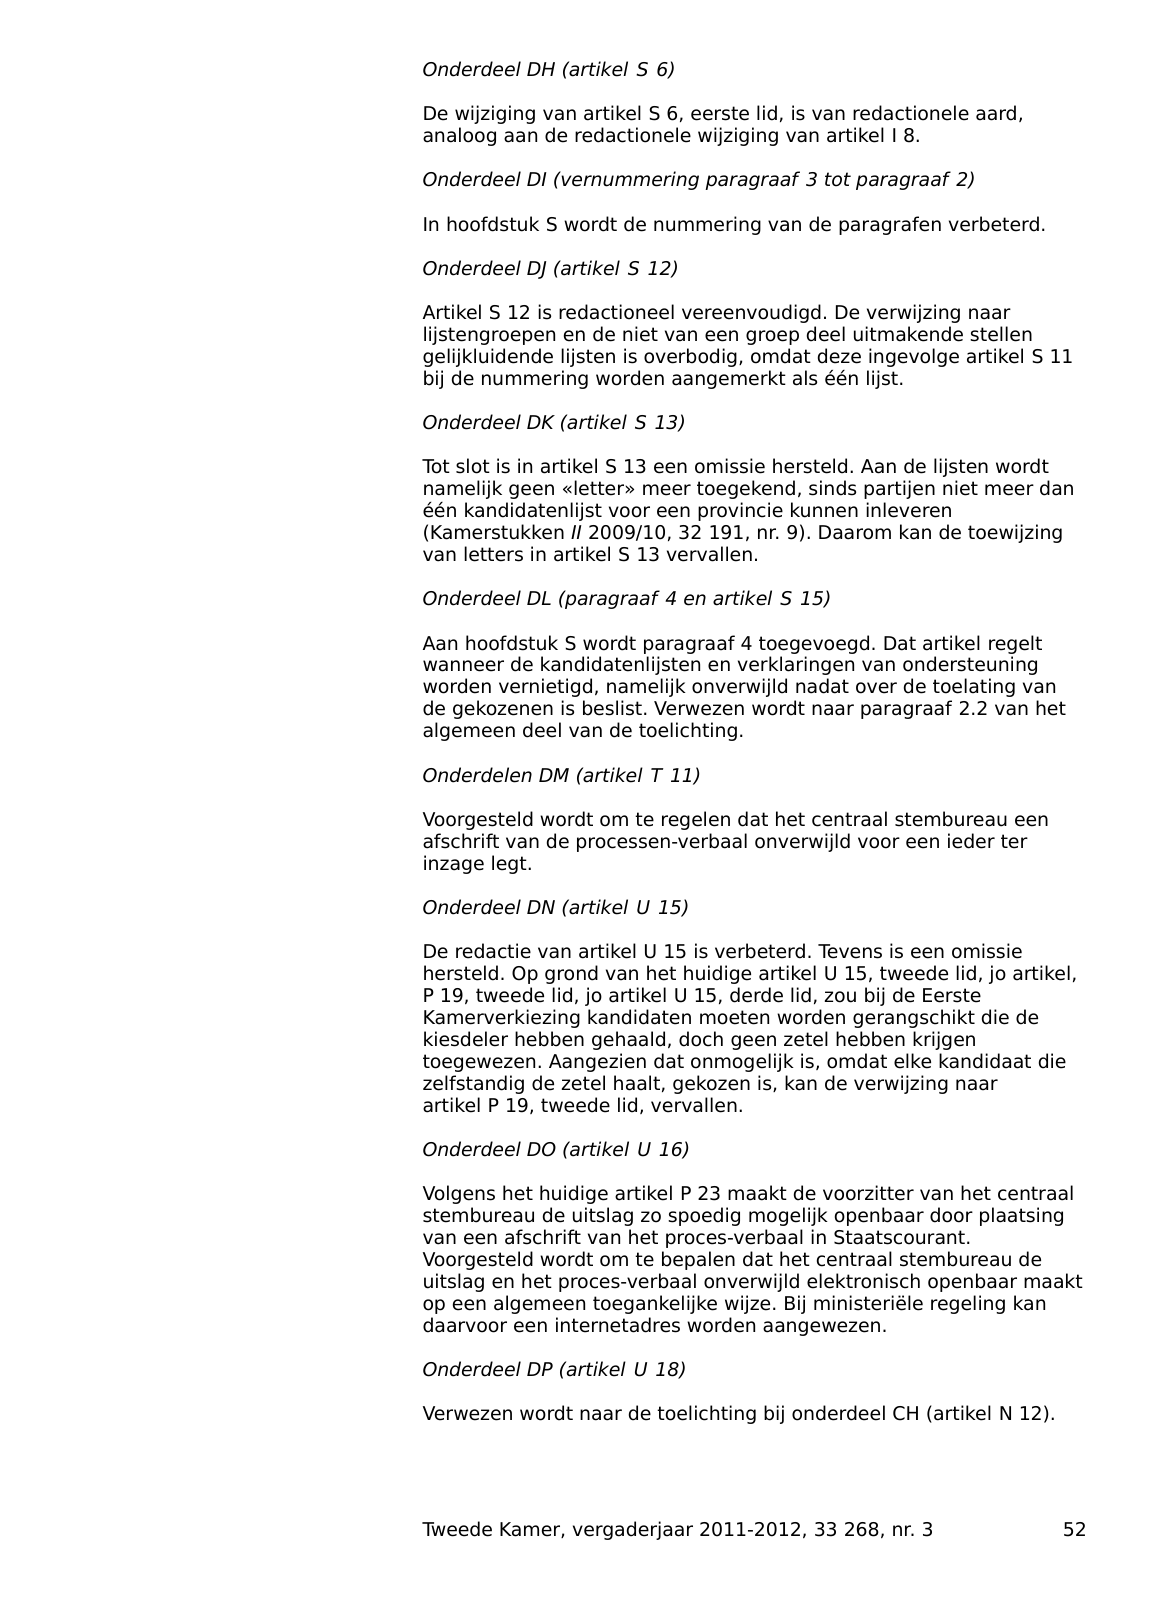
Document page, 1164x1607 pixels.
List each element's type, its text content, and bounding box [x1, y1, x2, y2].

subtitle Onderdeel DO (artikel U 16) [422, 1139, 1087, 1161]
text Tot slot is in artikel S 13 een omissie hersteld. Aan de lijsten wordt namelijk geen «letter» meer toegekend, sinds partijen niet meer dan één kandidatenlijst voor een provincie kunnen inleveren (Kamerstukken II 2009/10, 32 191, nr. 9). Daarom kan de toewijzing van letters in artikel S 13 vervallen. [422, 456, 1087, 566]
text De redactie van artikel U 15 is verbeterd. Tevens is een omissie hersteld. Op grond van het huidige artikel U 15, tweede lid, jo artikel, P 19, tweede lid, jo artikel U 15, derde lid, zou bij de Eerste Kamerverkiezing kandidaten moeten worden gerangschikt die de kiesdeler hebben gehaald, doch geen zetel hebben krijgen toegewezen. Aangezien dat onmogelijk is, omdat elke kandidaat die zelfstandig de zetel haalt, gekozen is, kan de verwijzing naar artikel P 19, tweede lid, vervallen. [422, 941, 1087, 1117]
text Voorgesteld wordt om te regelen dat het centraal stembureau een afschrift van de processen-verbaal onverwijld voor een ieder ter inzage legt. [422, 809, 1087, 874]
subtitle Onderdeel DL (paragraaf 4 en artikel S 15) [422, 588, 1087, 610]
text Aan hoofdstuk S wordt paragraaf 4 toegevoegd. Dat artikel regelt wanneer de kandidatenlijsten en verklaringen van ondersteuning worden vernietigd, namelijk onverwijld nadat over de toelating van de gekozenen is beslist. Verwezen wordt naar paragraaf 2.2 van het algemeen deel van de toelichting. [422, 632, 1087, 742]
text Artikel S 12 is redactioneel vereenvoudigd. De verwijzing naar lijstengroepen en de niet van een groep deel uitmakende stellen gelijkluidende lijsten is overbodig, omdat deze ingevolge artikel S 11 bij de nummering worden aangemerkt als één lijst. [422, 302, 1087, 390]
subtitle Onderdeel DP (artikel U 18) [422, 1359, 1087, 1381]
subtitle Onderdeel DN (artikel U 15) [422, 897, 1087, 919]
subtitle Onderdeel DI (vernummering paragraaf 3 tot paragraaf 2) [422, 169, 1087, 191]
text Volgens het huidige artikel P 23 maakt de voorzitter van het centraal stembureau de uitslag zo spoedig mogelijk openbaar door plaatsing van een afschrift van het proces-verbaal in Staatscourant. Voorgesteld wordt om te bepalen dat het centraal stembureau de uitslag en het proces-verbaal onverwijld elektronisch openbaar maakt op een algemeen toegankelijke wijze. Bij ministeriële regeling kan daarvoor een internetadres worden aangewezen. [422, 1183, 1087, 1337]
subtitle Onderdeel DK (artikel S 13) [422, 412, 1087, 434]
text In hoofdstuk S wordt de nummering van de paragrafen verbeterd. [422, 213, 1087, 236]
subtitle Onderdelen DM (artikel T 11) [422, 764, 1087, 786]
text Verwezen wordt naar de toelichting bij onderdeel CH (artikel N 12). [422, 1403, 1087, 1425]
subtitle Onderdeel DJ (artikel S 12) [422, 258, 1087, 280]
subtitle Onderdeel DH (artikel S 6) [422, 59, 1087, 81]
text De wijziging van artikel S 6, eerste lid, is van redactionele aard, analoog aan de redactionele wijziging van artikel I 8. [422, 103, 1087, 147]
